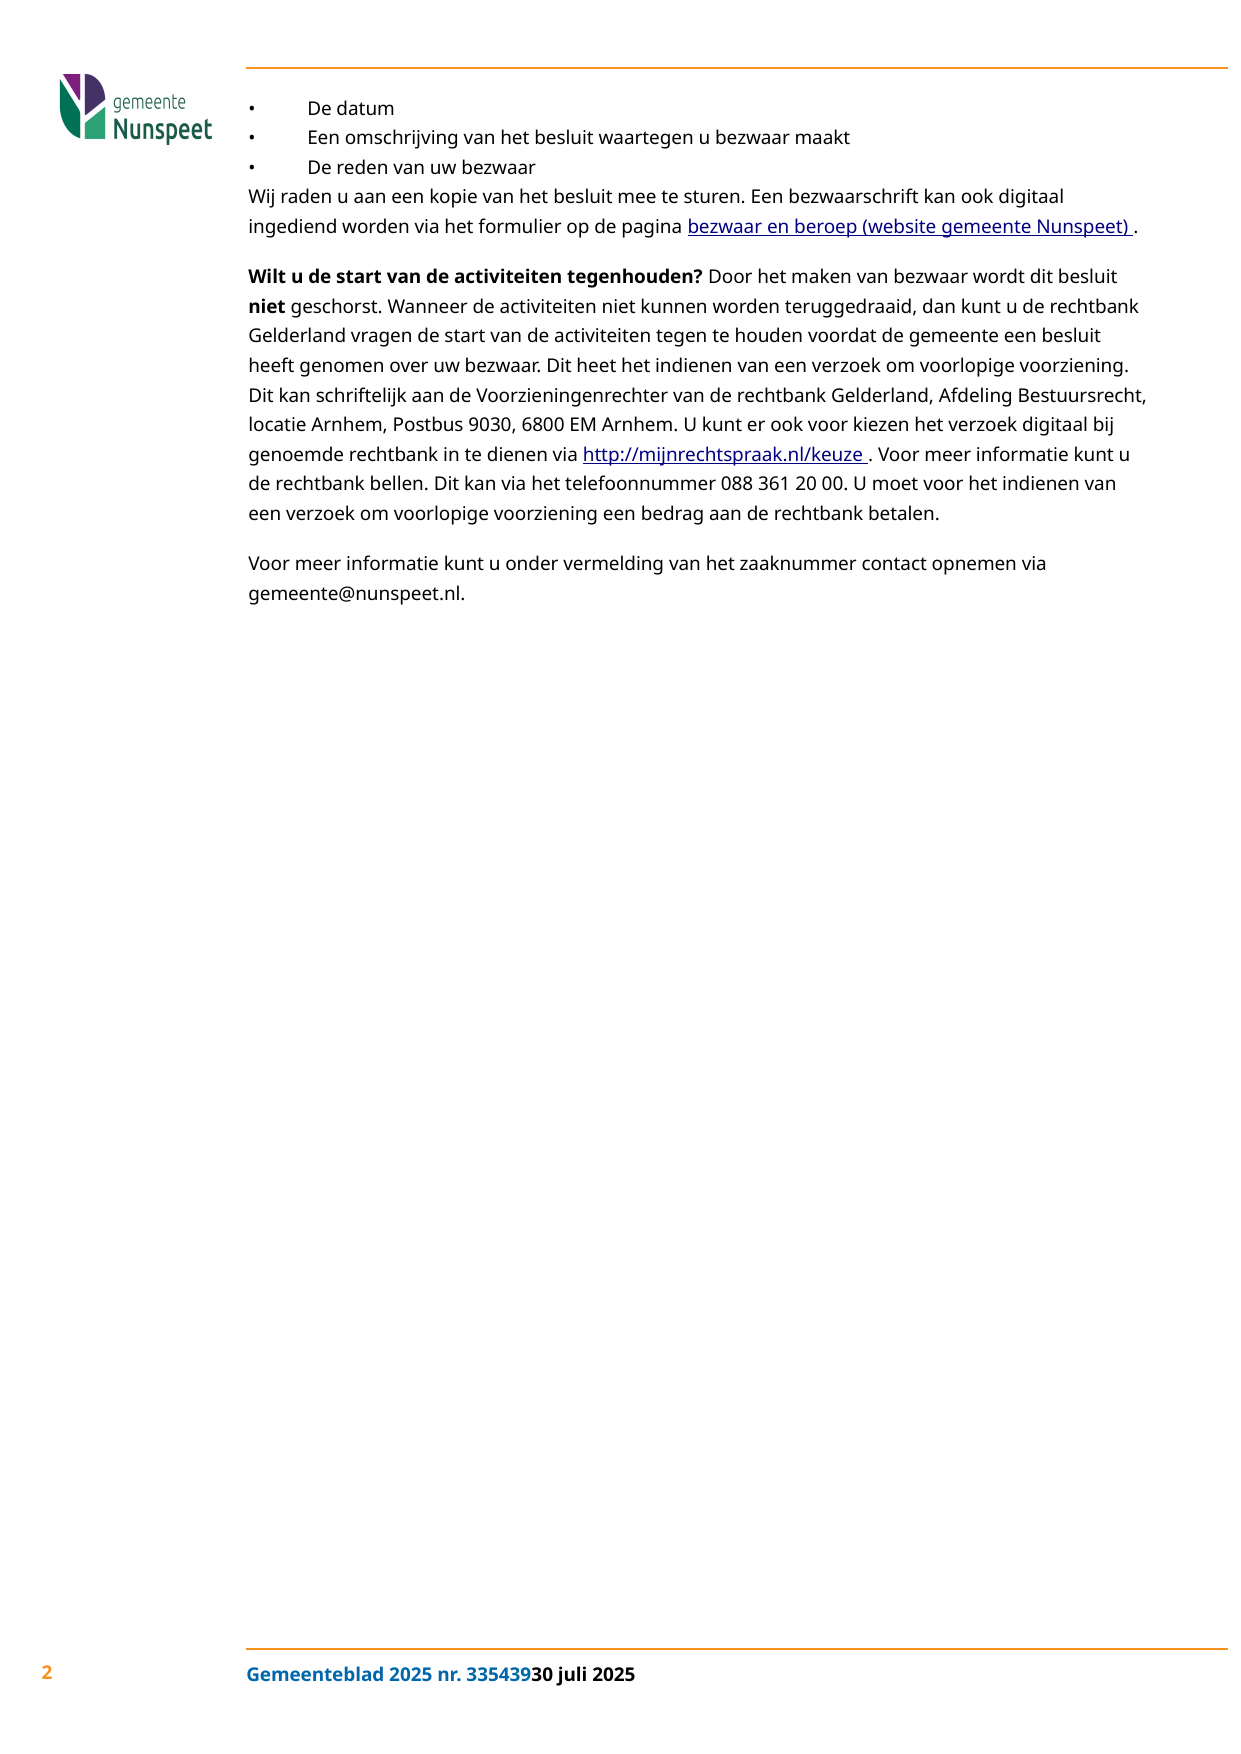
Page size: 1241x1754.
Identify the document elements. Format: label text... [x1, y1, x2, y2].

text Wij raden u aan een kopie van het besluit mee te sturen. Een bezwaarschrift kan ook digitaal ingediend worden via het formulier op de pagina bezwaar en beroep (website gemeente Nunspeet) . [248, 183, 1152, 239]
list De datum [248, 95, 1152, 121]
picture [41, 47, 231, 172]
text Wilt u de start van de activiteiten tegenhouden? Door het maken van bezwaar wordt dit besluit niet geschorst. Wanneer de activiteiten niet kunnen worden teruggedraaid, dan kunt u de rechtbank Gelderland vragen de start van de activiteiten tegen te houden voordat de gemeente een besluit heeft genomen over uw bezwaar. Dit heet het indienen van een verzoek om voorlopige voorziening. Dit kan schriftelijk aan de Voorzieningenrechter van de rechtbank Gelderland, Afdeling Bestuursrecht, locatie Arnhem, Postbus 9030, 6800 EM Arnhem. U kunt er ook voor kiezen het verzoek digitaal bij genoemde rechtbank in te dienen via http://mijnrechtspraak.nl/keuze . Voor meer informatie kunt u de rechtbank bellen. Dit kan via het telefoonnummer 088 361 20 00. U moet voor het indienen van een verzoek om voorlopige voorziening een bedrag aan de rechtbank betalen. [248, 263, 1152, 526]
list Een omschrijving van het besluit waartegen u bezwaar maakt [248, 124, 1152, 150]
text Voor meer informatie kunt u onder vermelding van het zaaknummer contact opnemen via gemeente@nunspeet.nl. [248, 551, 1152, 606]
list De reden van uw bezwaar [248, 154, 1152, 180]
